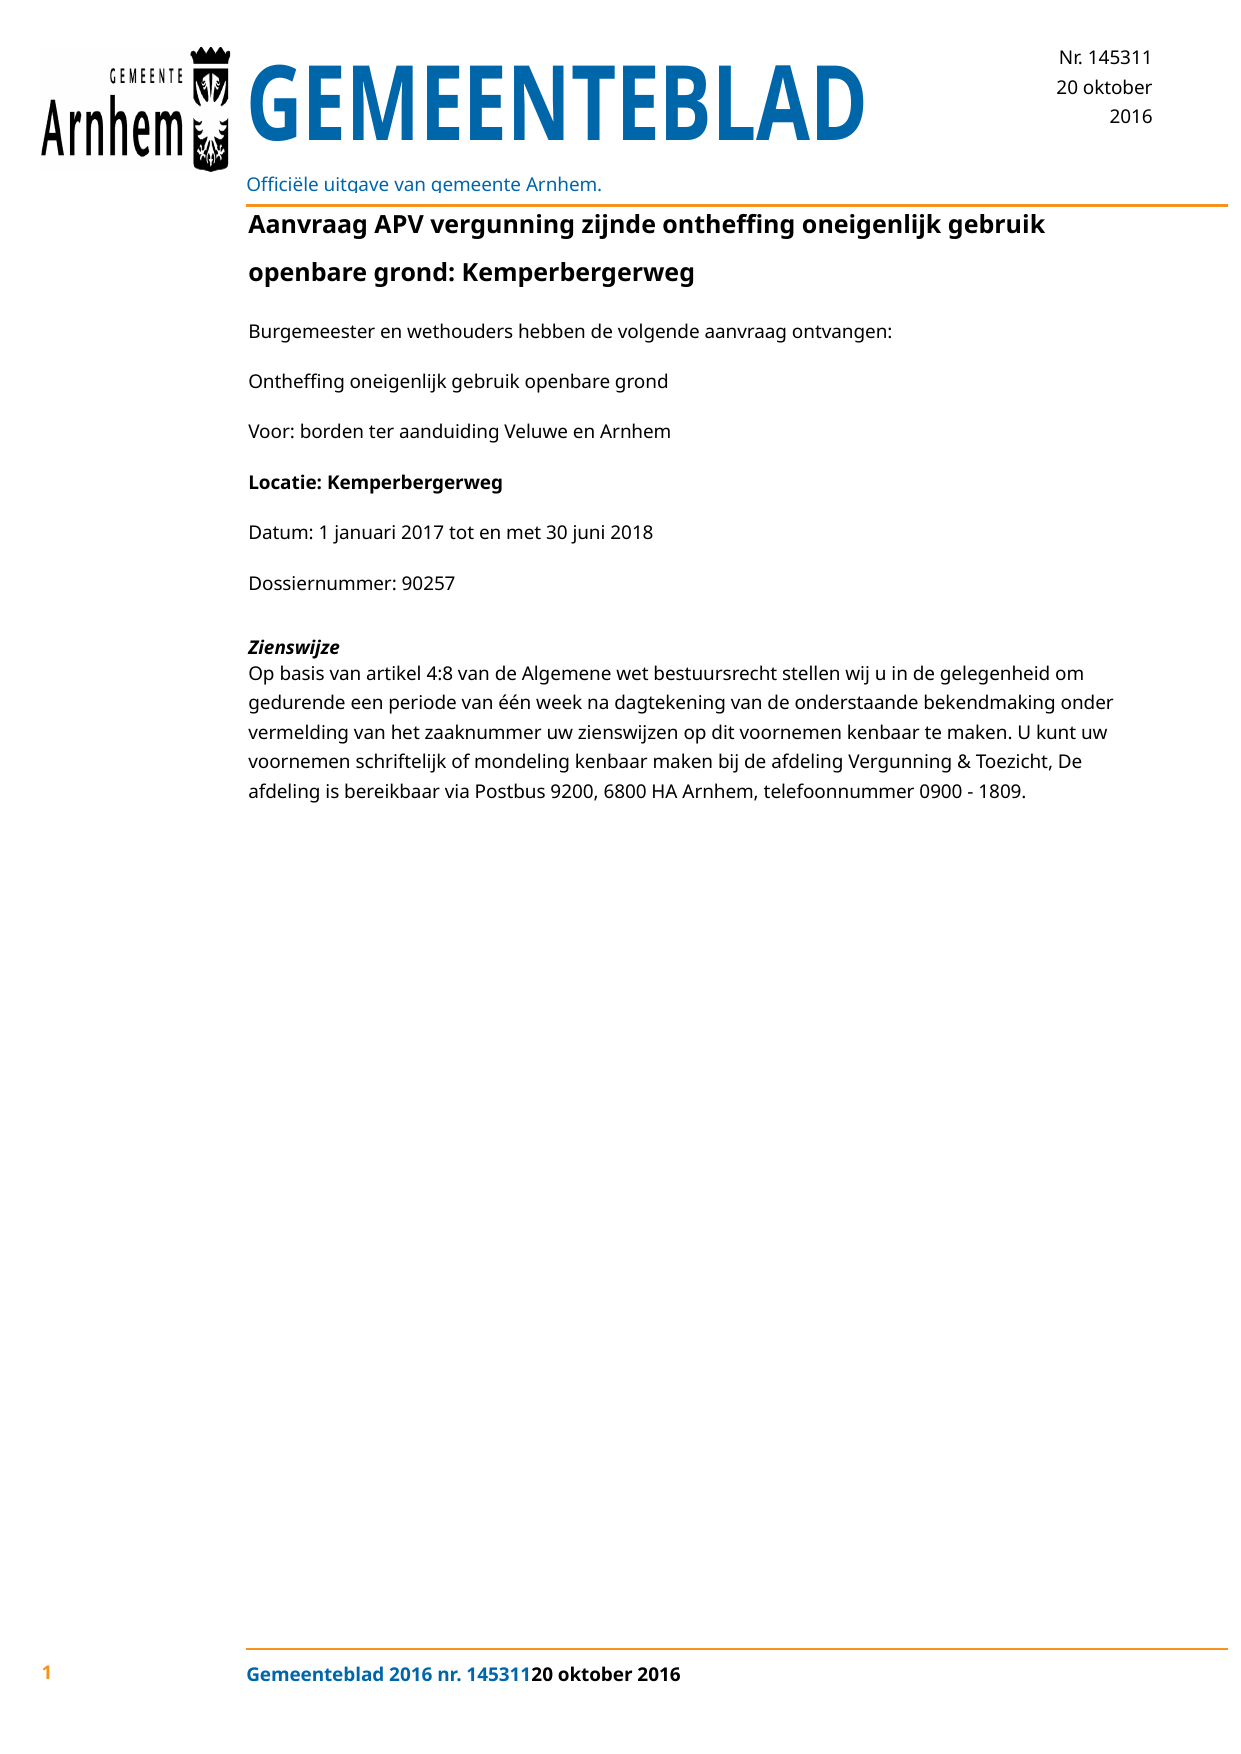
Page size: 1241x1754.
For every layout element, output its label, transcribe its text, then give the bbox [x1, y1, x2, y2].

text Aanvraag APV vergunning zijnde ontheffing oneigenlijk gebruik openbare grond: Kemperbergerweg [248, 207, 1152, 288]
picture [41, 47, 231, 172]
text Voor: borden ter aanduiding Veluwe en Arnhem [248, 419, 1152, 444]
text Ontheffing oneigenlijk gebruik openbare grond [248, 368, 1152, 394]
text Op basis van artikel 4:8 van de Algemene wet bestuursrecht stellen wij u in de gelegenheid om gedurende een periode van één week na dagtekening van de onderstaande bekendmaking onder vermelding van het zaaknummer uw zienswijzen op dit voornemen kenbaar te maken. U kunt uw voornemen schriftelijk of mondeling kenbaar maken bij de afdeling Vergunning & Toezicht, De afdeling is bereikbaar via Postbus 9200, 6800 HA Arnhem, telefoonnummer 0900 - 1809. [248, 660, 1152, 804]
text Zienswijze [248, 634, 1152, 660]
text Locatie: Kemperbergerweg [248, 469, 1152, 495]
text Dossiernummer: 90257 [248, 570, 1152, 596]
text Burgemeester en wethouders hebben de volgende aanvraag ontvangen: [248, 318, 1152, 344]
text Datum: 1 januari 2017 tot en met 30 juni 2018 [248, 519, 1152, 545]
